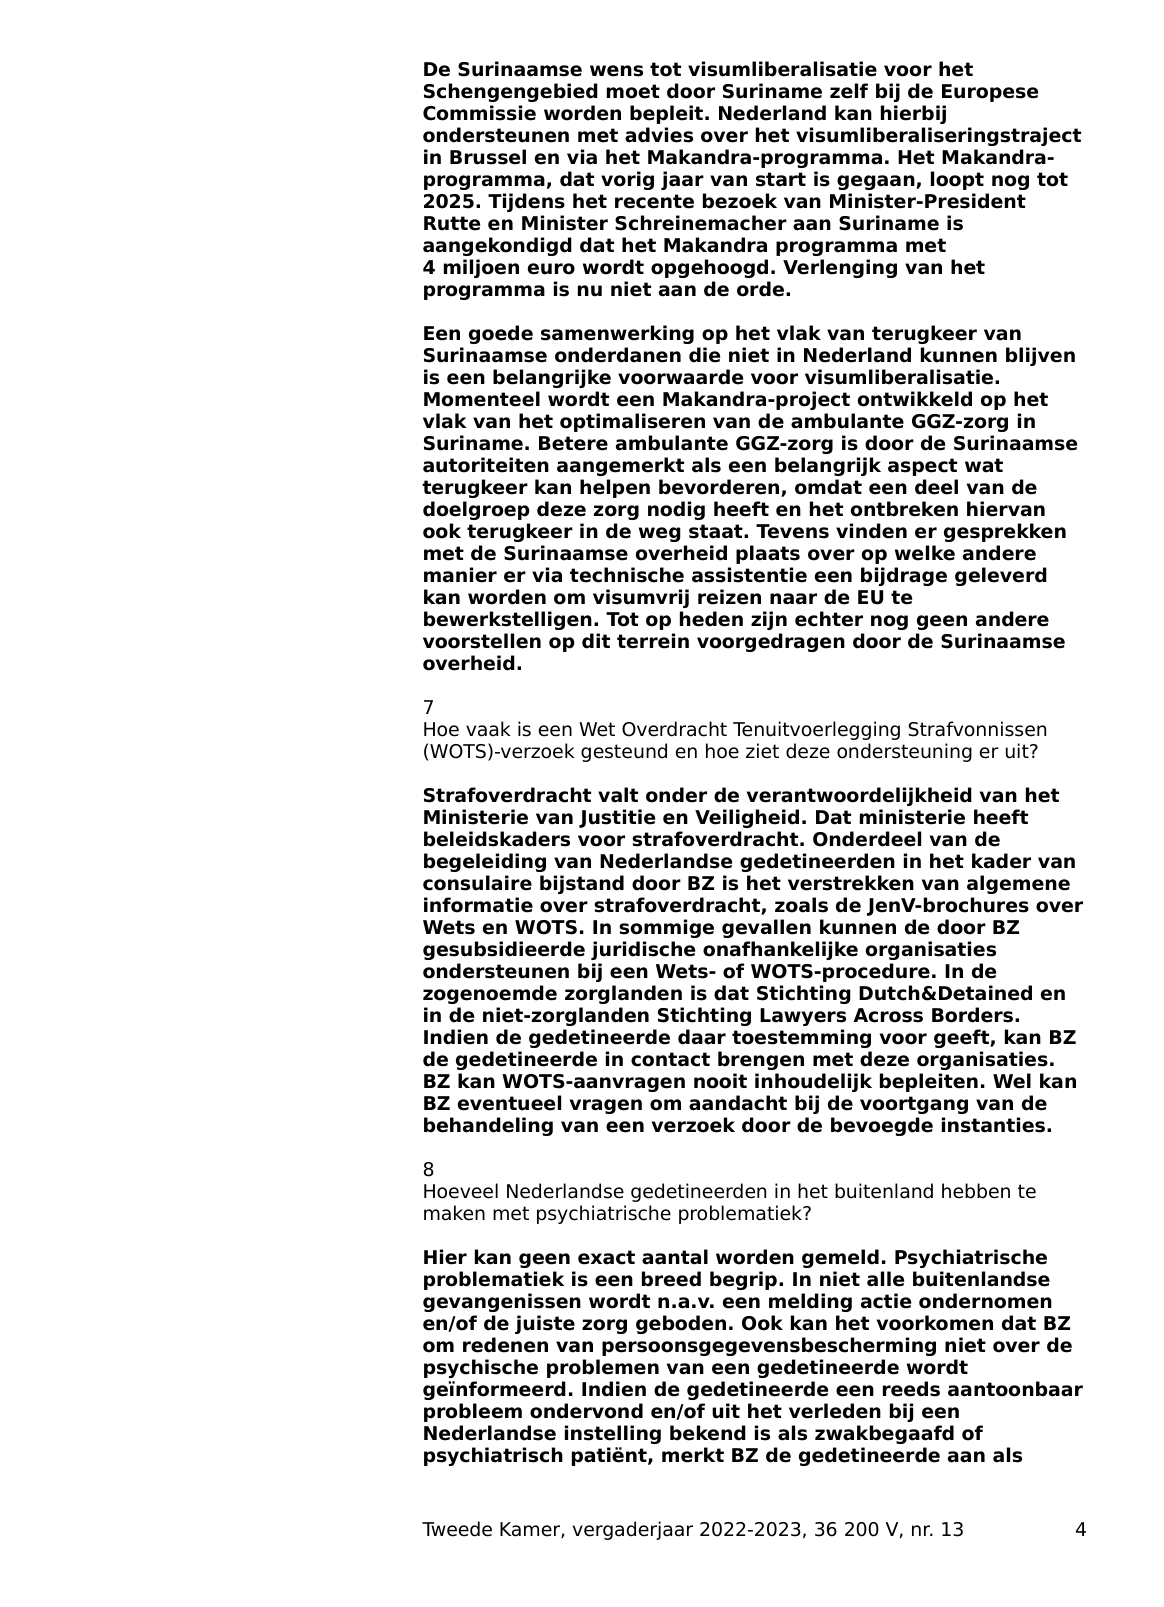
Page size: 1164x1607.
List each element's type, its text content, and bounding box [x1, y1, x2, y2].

text Hoe vaak is een Wet Overdracht Tenuitvoerlegging Strafvonnissen (WOTS)-verzoek gesteund en hoe ziet deze ondersteuning er uit? [422, 719, 1087, 763]
text Strafoverdracht valt onder de verantwoordelijkheid van het Ministerie van Justitie en Veiligheid. Dat ministerie heeft beleidskaders voor strafoverdracht. Onderdeel van de begeleiding van Nederlandse gedetineerden in het kader van consulaire bijstand door BZ is het verstrekken van algemene informatie over strafoverdracht, zoals de JenV-brochures over Wets en WOTS. In sommige gevallen kunnen de door BZ gesubsidieerde juridische onafhankelijke organisaties ondersteunen bij een Wets- of WOTS-procedure. In de zogenoemde zorglanden is dat Stichting Dutch&Detained en in de niet-zorglanden Stichting Lawyers Across Borders. Indien de gedetineerde daar toestemming voor geeft, kan BZ de gedetineerde in contact brengen met deze organisaties. BZ kan WOTS-aanvragen nooit inhoudelijk bepleiten. Wel kan BZ eventueel vragen om aandacht bij de voortgang van de behandeling van een verzoek door de bevoegde instanties. [422, 785, 1087, 1137]
text De Surinaamse wens tot visumliberalisatie voor het Schengengebied moet door Suriname zelf bij de Europese Commissie worden bepleit. Nederland kan hierbij ondersteunen met advies over het visumliberaliseringstraject in Brussel en via het Makandra-programma. Het Makandra-programma, dat vorig jaar van start is gegaan, loopt nog tot 2025. Tijdens het recente bezoek van Minister-President Rutte en Minister Schreinemacher aan Suriname is aangekondigd dat het Makandra programma met 4 miljoen euro wordt opgehoogd. Verlenging van het programma is nu niet aan de orde. [422, 59, 1087, 301]
text 8 [422, 1159, 1087, 1181]
text Een goede samenwerking op het vlak van terugkeer van Surinaamse onderdanen die niet in Nederland kunnen blijven is een belangrijke voorwaarde voor visumliberalisatie. Momenteel wordt een Makandra-project ontwikkeld op het vlak van het optimaliseren van de ambulante GGZ-zorg in Suriname. Betere ambulante GGZ-zorg is door de Surinaamse autoriteiten aangemerkt als een belangrijk aspect wat terugkeer kan helpen bevorderen, omdat een deel van de doelgroep deze zorg nodig heeft en het ontbreken hiervan ook terugkeer in de weg staat. Tevens vinden er gesprekken met de Surinaamse overheid plaats over op welke andere manier er via technische assistentie een bijdrage geleverd kan worden om visumvrij reizen naar de EU te bewerkstelligen. Tot op heden zijn echter nog geen andere voorstellen op dit terrein voorgedragen door de Surinaamse overheid. [422, 323, 1087, 675]
text 7 [422, 697, 1087, 719]
text Hoeveel Nederlandse gedetineerden in het buitenland hebben te maken met psychiatrische problematiek? [422, 1181, 1087, 1225]
text Hier kan geen exact aantal worden gemeld. Psychiatrische problematiek is een breed begrip. In niet alle buitenlandse gevangenissen wordt n.a.v. een melding actie ondernomen en/of de juiste zorg geboden. Ook kan het voorkomen dat BZ om redenen van persoonsgegevensbescherming niet over de psychische problemen van een gedetineerde wordt geïnformeerd. Indien de gedetineerde een reeds aantoonbaar probleem ondervond en/of uit het verleden bij een Nederlandse instelling bekend is als zwakbegaafd of psychiatrisch patiënt, merkt BZ de gedetineerde aan als [422, 1247, 1087, 1467]
